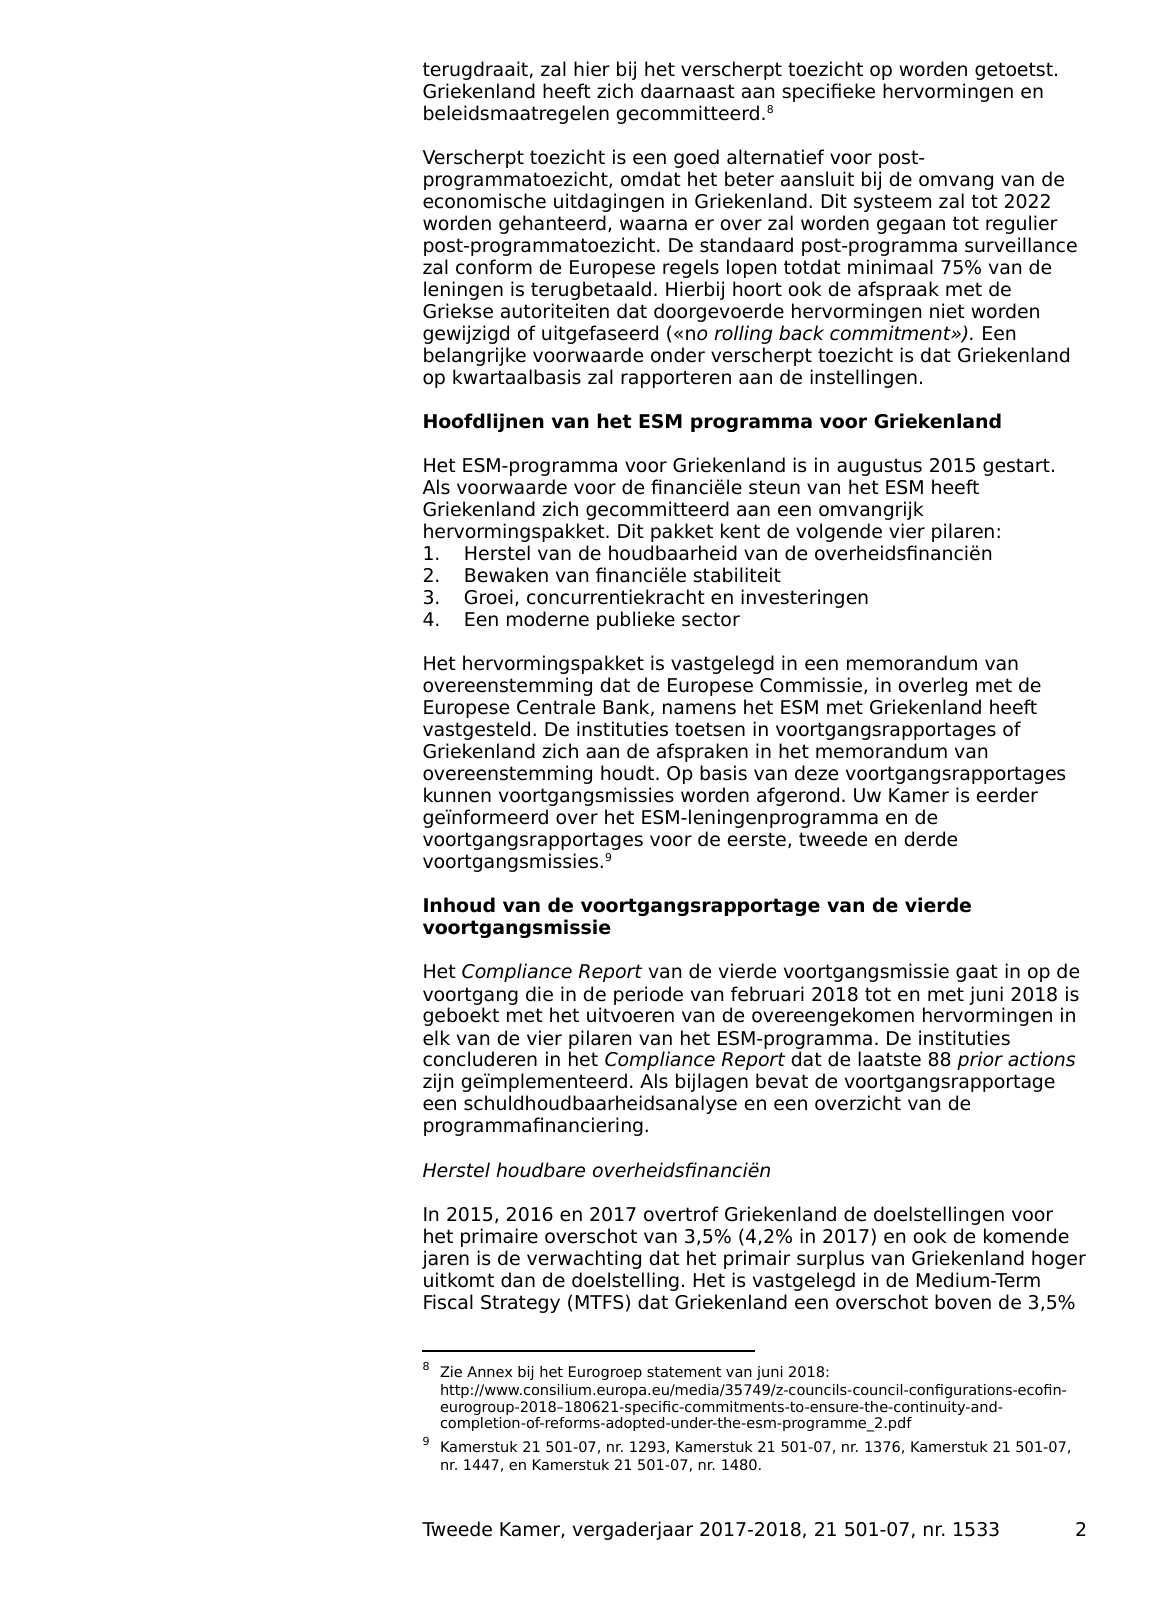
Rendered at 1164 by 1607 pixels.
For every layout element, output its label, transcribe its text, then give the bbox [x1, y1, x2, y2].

text 1. Herstel van de houdbaarheid van de overheidsfinanciën [422, 543, 1087, 565]
text Kamerstuk 21 501-07, nr. 1293, Kamerstuk 21 501-07, nr. 1376, Kamerstuk 21 501-07, nr. 1447, en Kamerstuk 21 501-07, nr. 1480. [422, 1435, 1087, 1474]
text 3. Groei, concurrentiekracht en investeringen [422, 587, 1087, 609]
subtitle Inhoud van de voortgangsrapportage van de vierde voortgangsmissie [422, 895, 1087, 939]
subtitle Hoofdlijnen van het ESM programma voor Griekenland [422, 411, 1087, 433]
text Verscherpt toezicht is een goed alternatief voor post-programmatoezicht, omdat het beter aansluit bij de omvang van de economische uitdagingen in Griekenland. Dit systeem zal tot 2022 worden gehanteerd, waarna er over zal worden gegaan tot regulier post-programmatoezicht. De standaard post-programma surveillance zal conform de Europese regels lopen totdat minimaal 75% van de leningen is terugbetaald. Hierbij hoort ook de afspraak met de Griekse autoriteiten dat doorgevoerde hervormingen niet worden gewijzigd of uitgefaseerd («no rolling back commitment»). Een belangrijke voorwaarde onder verscherpt toezicht is dat Griekenland op kwartaalbasis zal rapporteren aan de instellingen. [422, 147, 1087, 389]
subtitle Herstel houdbare overheidsfinanciën [422, 1159, 1087, 1181]
text Het ESM-programma voor Griekenland is in augustus 2015 gestart. Als voorwaarde voor de financiële steun van het ESM heeft Griekenland zich gecommitteerd aan een omvangrijk hervormingspakket. Dit pakket kent de volgende vier pilaren: [422, 455, 1087, 543]
text 2. Bewaken van financiële stabiliteit [422, 565, 1087, 587]
text Het Compliance Report van de vierde voortgangsmissie gaat in op de voortgang die in de periode van februari 2018 tot en met juni 2018 is geboekt met het uitvoeren van de overeengekomen hervormingen in elk van de vier pilaren van het ESM-programma. De instituties concluderen in het Compliance Report dat de laatste 88 prior actions zijn geïmplementeerd. Als bijlagen bevat de voortgangsrapportage een schuldhoudbaarheidsanalyse en een overzicht van de programmafinanciering. [422, 961, 1087, 1137]
text In 2015, 2016 en 2017 overtrof Griekenland de doelstellingen voor het primaire overschot van 3,5% (4,2% in 2017) en ook de komende jaren is de verwachting dat het primair surplus van Griekenland hoger uitkomt dan de doelstelling. Het is vastgelegd in de Medium-Term Fiscal Strategy (MTFS) dat Griekenland een overschot boven de 3,5% [422, 1204, 1087, 1313]
text Zie Annex bij het Eurogroep statement van juni 2018: http://www.consilium.europa.eu/media/35749/z-councils-council-configurations-ecofin-eurogroup-2018–180621-specific-commitments-to-ensure-the-continuity-and-completion-of-reforms-adopted-under-the-esm-programme_2.pdf [422, 1360, 1087, 1432]
text terugdraait, zal hier bij het verscherpt toezicht op worden getoetst. Griekenland heeft zich daarnaast aan specifieke hervormingen en beleidsmaatregelen gecommitteerd. [422, 59, 1087, 125]
text Het hervormingspakket is vastgelegd in een memorandum van overeenstemming dat de Europese Commissie, in overleg met de Europese Centrale Bank, namens het ESM met Griekenland heeft vastgesteld. De instituties toetsen in voortgangsrapportages of Griekenland zich aan de afspraken in het memorandum van overeenstemming houdt. Op basis van deze voortgangsrapportages kunnen voortgangsmissies worden afgerond. Uw Kamer is eerder geïnformeerd over het ESM-leningenprogramma en de voortgangsrapportages voor de eerste, tweede en derde voortgangsmissies. [422, 653, 1087, 873]
text 4. Een moderne publieke sector [422, 609, 1087, 631]
